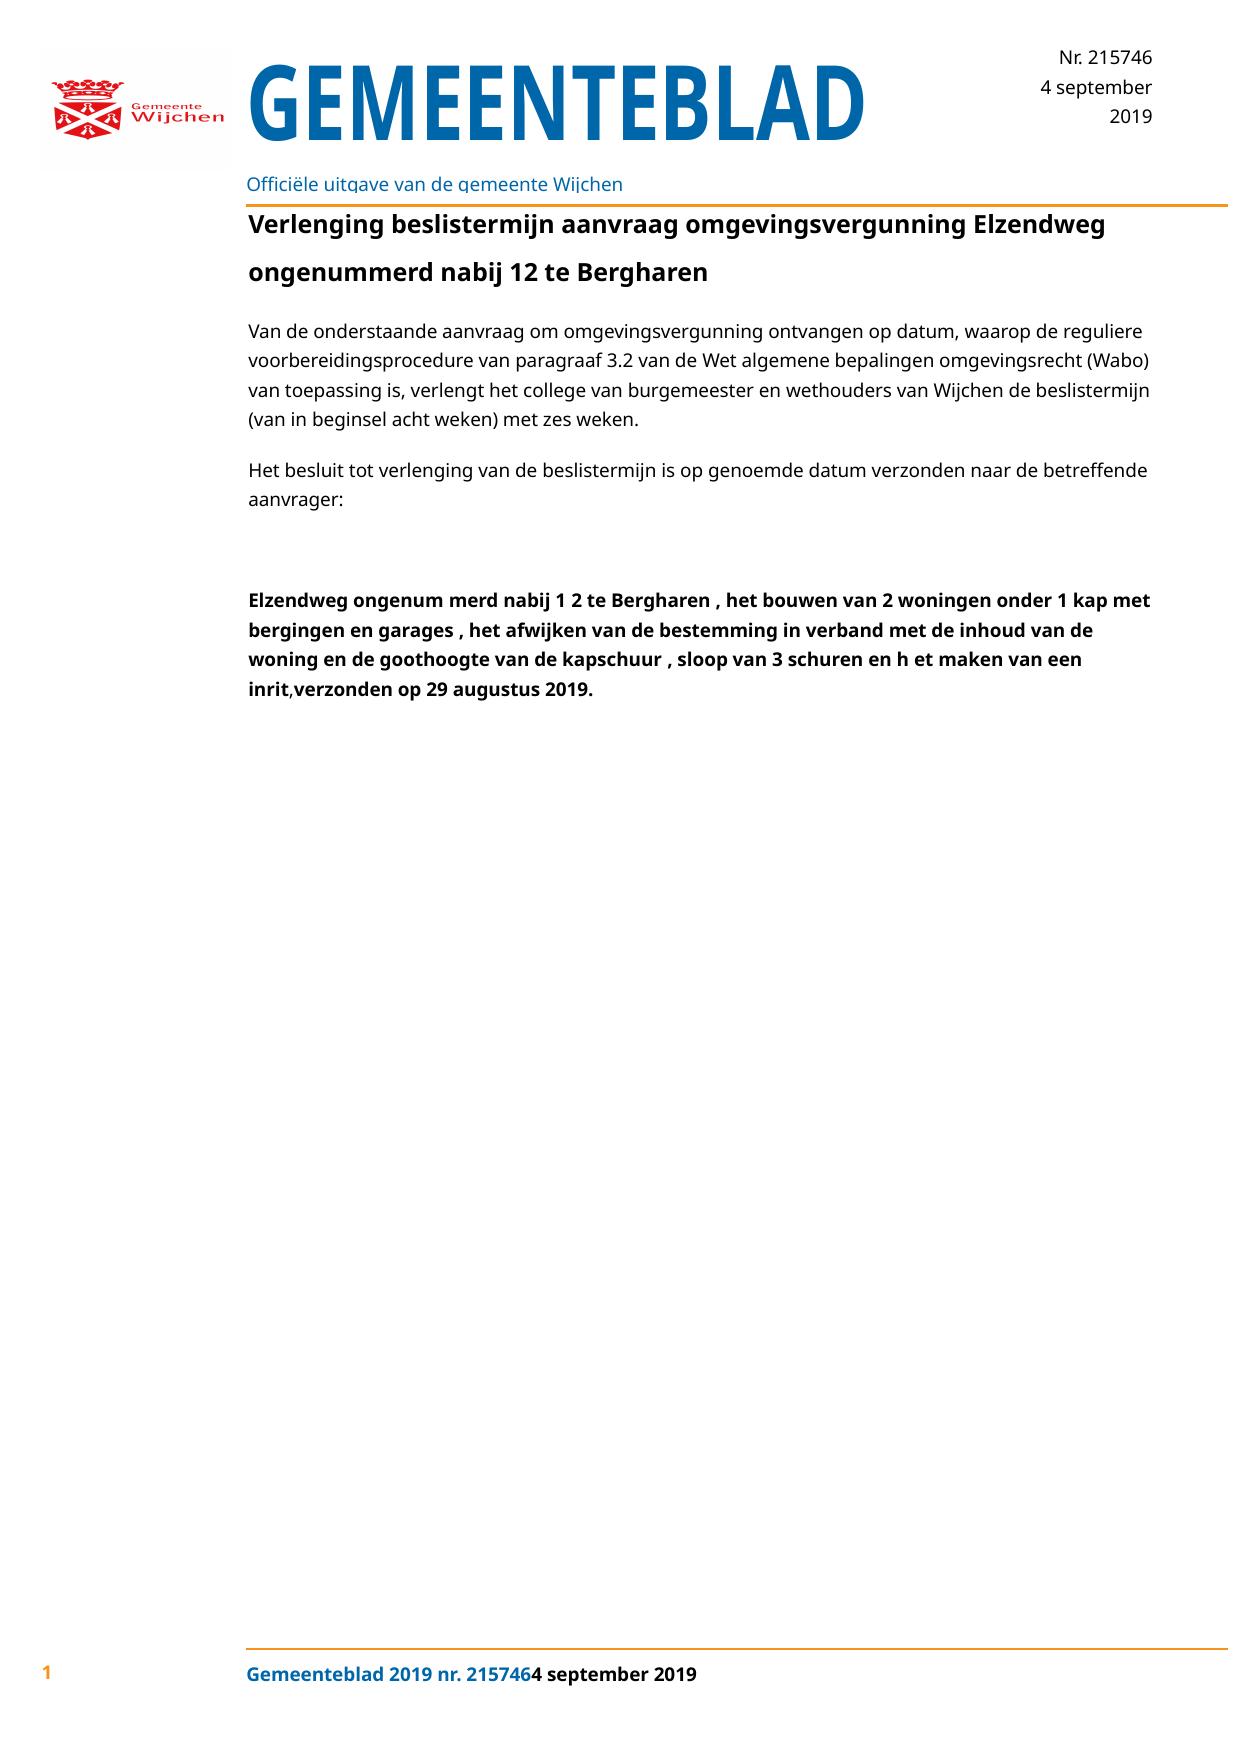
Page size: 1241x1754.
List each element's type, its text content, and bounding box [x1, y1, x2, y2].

picture [41, 47, 231, 172]
text Verlenging beslistermijn aanvraag omgevingsvergunning Elzendweg ongenummerd nabij 12 te Bergharen [248, 207, 1152, 288]
text Van de onderstaande aanvraag om omgevingsvergunning ontvangen op datum, waarop de reguliere voorbereidingsprocedure van paragraaf 3.2 van de Wet algemene bepalingen omgevingsrecht (Wabo) van toepassing is, verlengt het college van burgemeester en wethouders van Wijchen de beslistermijn (van in beginsel acht weken) met zes weken. [248, 318, 1152, 432]
text Het besluit tot verlenging van de beslistermijn is op genoemde datum verzonden naar de betreffende aanvrager: [248, 457, 1152, 512]
text Elzendweg ongenum merd nabij 1 2 te Bergharen , het bouwen van 2 woningen onder 1 kap met bergingen en garages , het afwijken van de bestemming in verband met de inhoud van de woning en de goothoogte van de kapschuur , sloop van 3 schuren en h et maken van een inrit,verzonden op 29 augustus 2019. [248, 587, 1152, 702]
